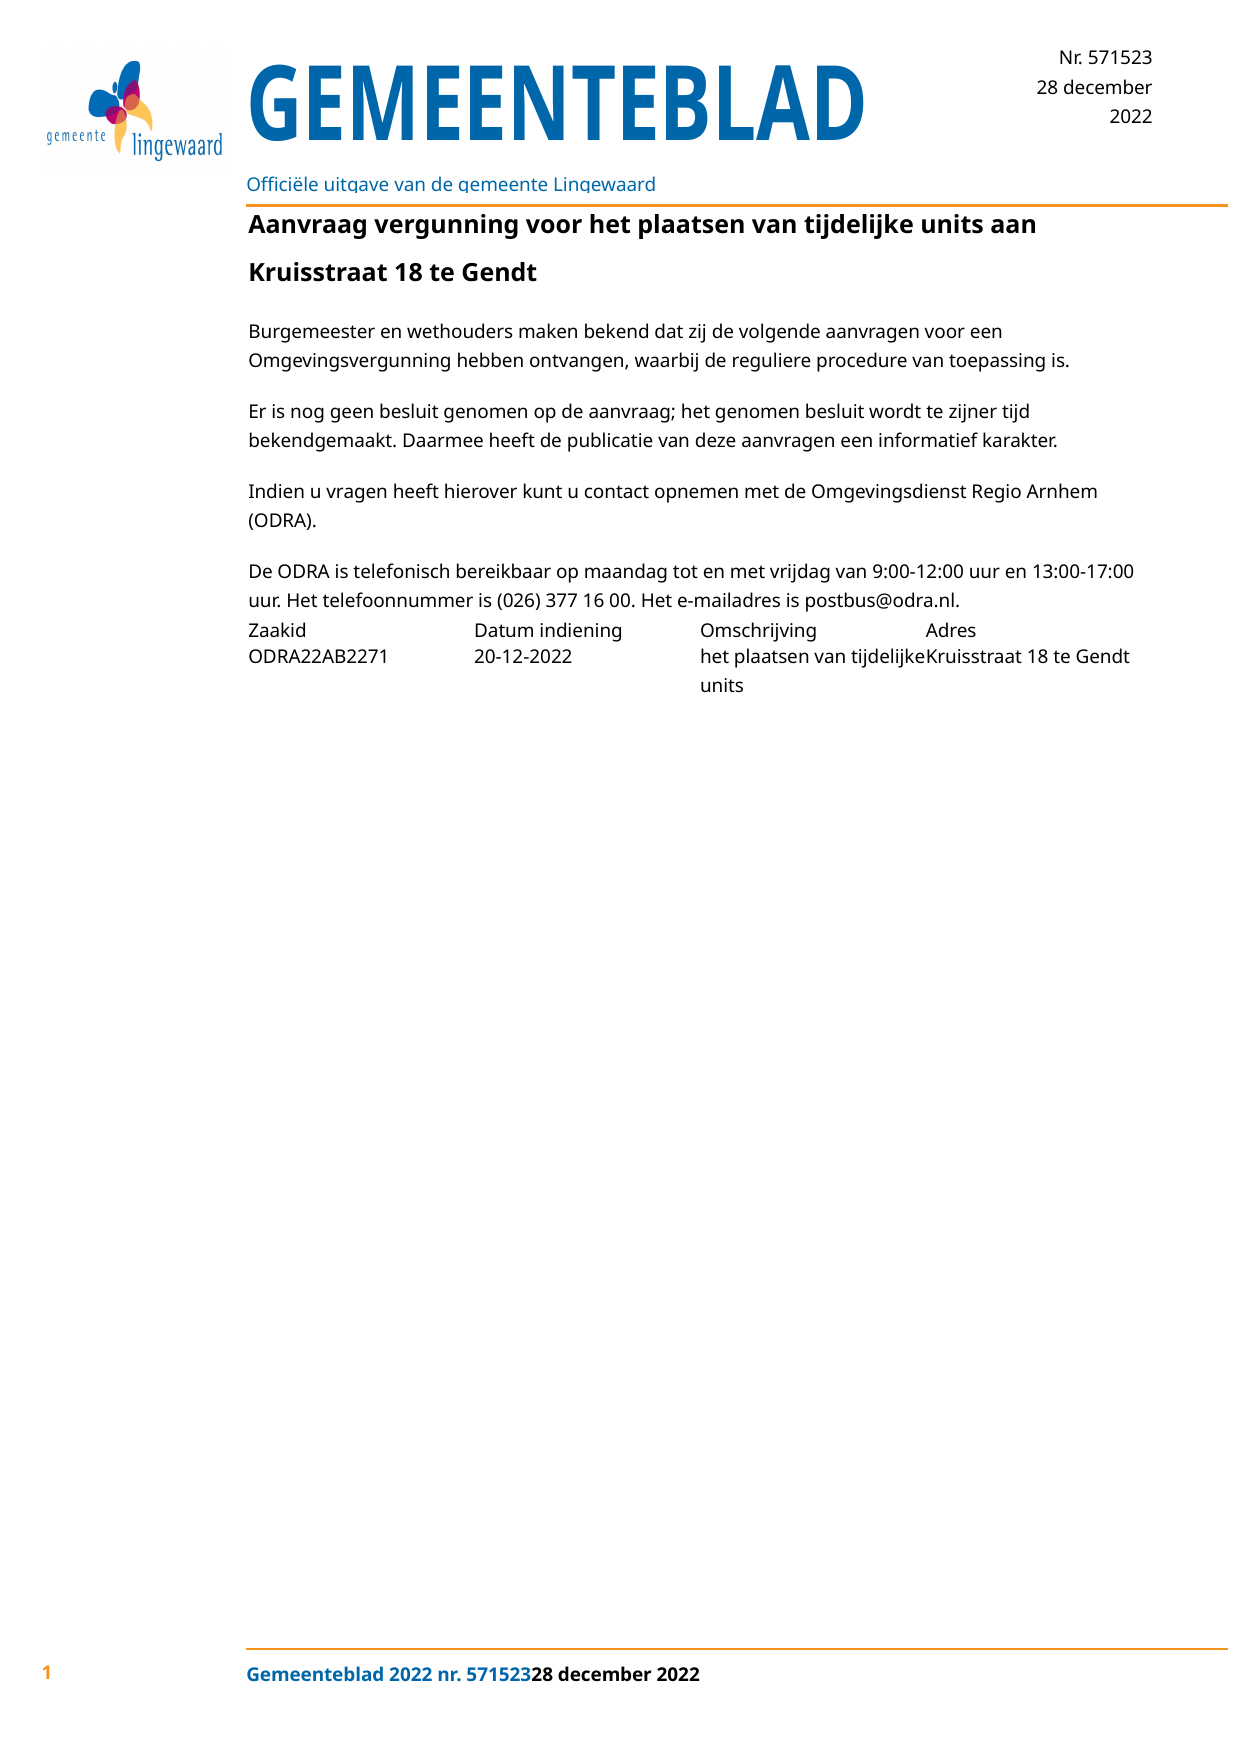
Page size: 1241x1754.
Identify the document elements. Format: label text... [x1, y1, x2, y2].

text Aanvraag vergunning voor het plaatsen van tijdelijke units aan Kruisstraat 18 te Gendt [248, 207, 1152, 288]
table_cell het plaatsen van tijdelijke units [700, 643, 926, 698]
table_cell ODRA22AB2271 [248, 643, 474, 698]
table_header Datum indiening [474, 617, 700, 643]
text Er is nog geen besluit genomen op de aanvraag; het genomen besluit wordt te zijner tijd bekendgemaakt. Daarmee heeft de publicatie van deze aanvragen een informatief karakter. [248, 398, 1152, 453]
text De ODRA is telefonisch bereikbaar op maandag tot en met vrijdag van 9:00-12:00 uur en 13:00-17:00 uur. Het telefoonnummer is (026) 377 16 00. Het e-mailadres is postbus@odra.nl. [248, 558, 1152, 613]
table_cell Kruisstraat 18 te Gendt [926, 643, 1152, 698]
picture [41, 47, 231, 172]
table_header Omschrijving [700, 617, 926, 643]
text Indien u vragen heeft hierover kunt u contact opnemen met de Omgevingsdienst Regio Arnhem (ODRA). [248, 478, 1152, 533]
table_header Adres [926, 617, 1152, 643]
table_header Zaakid [248, 617, 474, 643]
table_cell 20-12-2022 [474, 643, 700, 698]
text Burgemeester en wethouders maken bekend dat zij de volgende aanvragen voor een Omgevingsvergunning hebben ontvangen, waarbij de reguliere procedure van toepassing is. [248, 318, 1152, 373]
